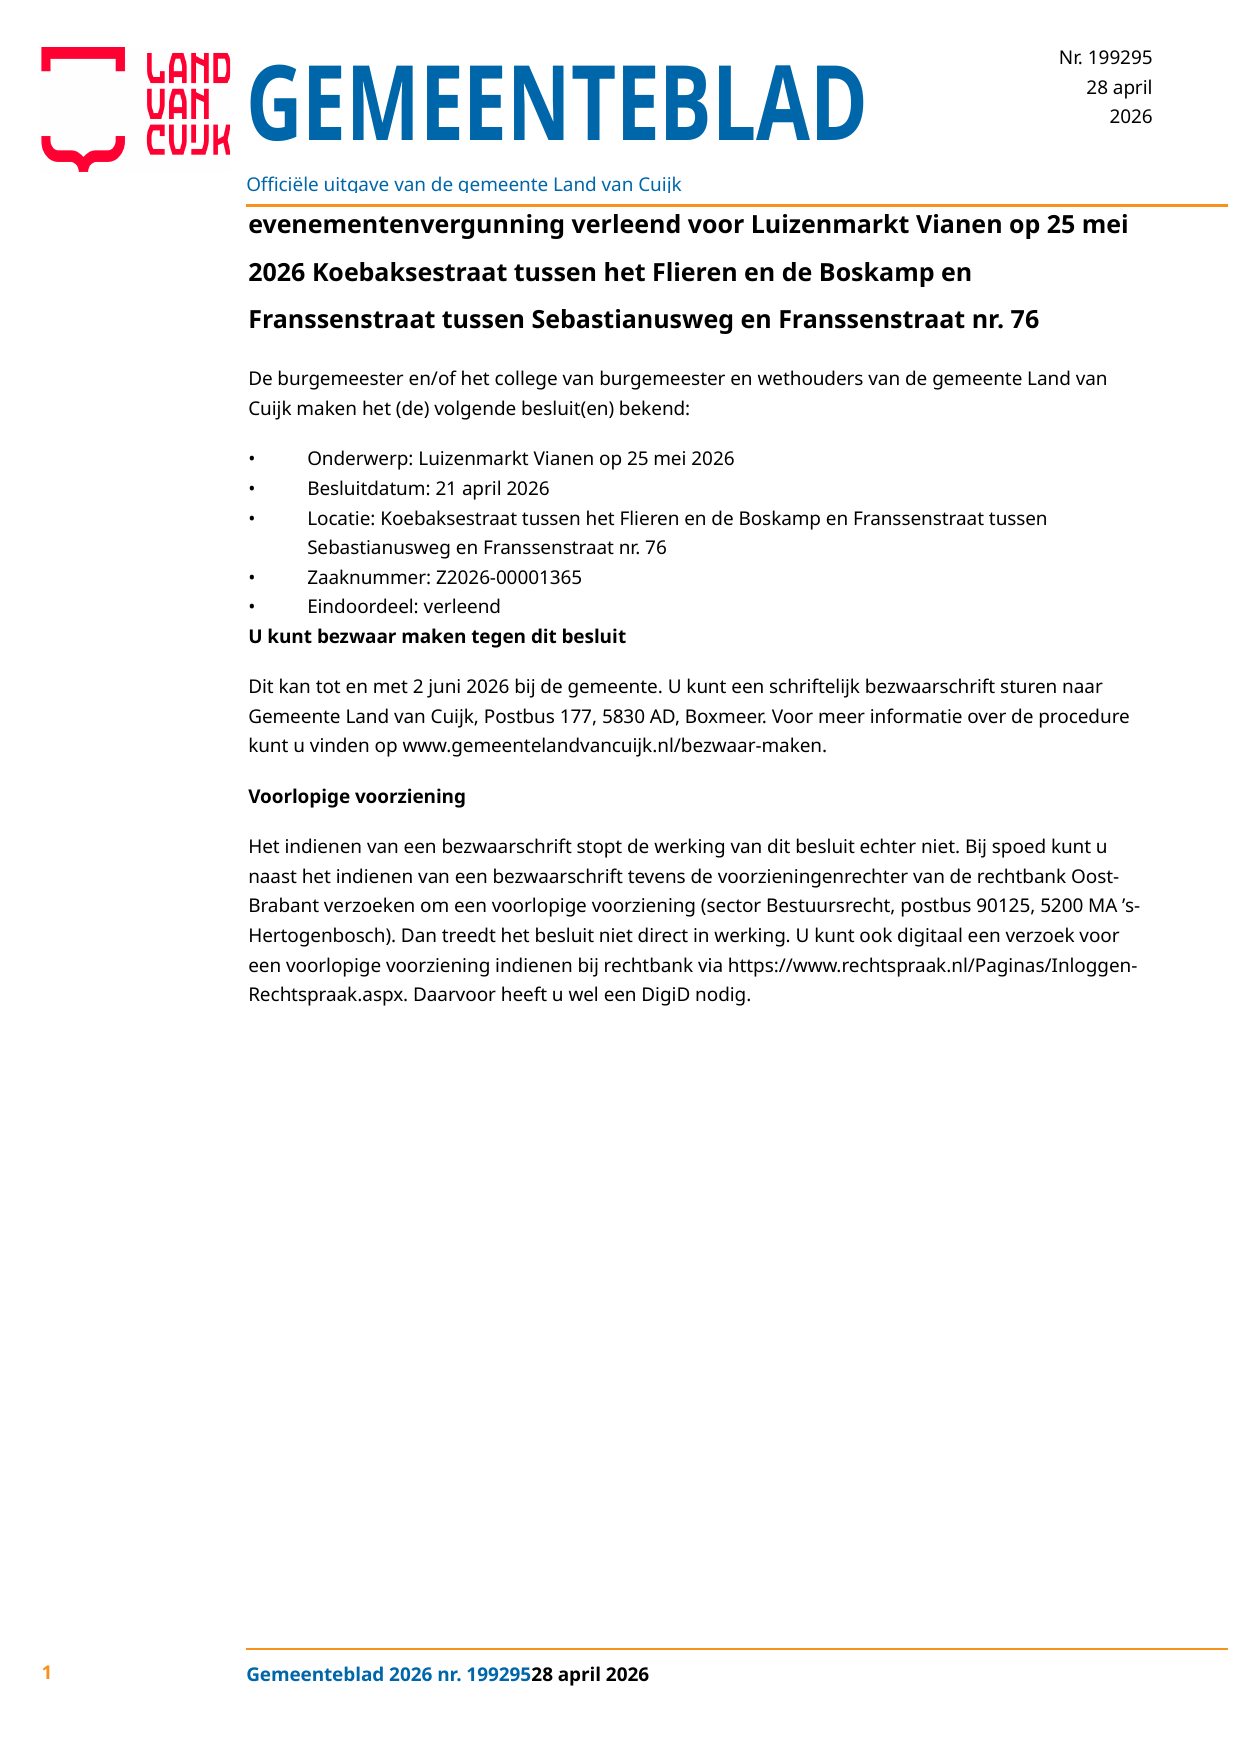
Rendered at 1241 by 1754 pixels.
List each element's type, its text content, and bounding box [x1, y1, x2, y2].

text Voorlopige voorziening [248, 783, 1152, 809]
text De burgemeester en/of het college van burgemeester en wethouders van de gemeente Land van Cuijk maken het (de) volgende besluit(en) bekend: [248, 366, 1152, 421]
text Dit kan tot en met 2 juni 2026 bij de gemeente. U kunt een schriftelijk bezwaarschrift sturen naar Gemeente Land van Cuijk, Postbus 177, 5830 AD, Boxmeer. Voor meer informatie over de procedure kunt u vinden op www.gemeentelandvancuijk.nl/bezwaar-maken. [248, 673, 1152, 758]
list Onderwerp: Luizenmarkt Vianen op 25 mei 2026 [248, 446, 1152, 471]
list Zaaknummer: Z2026-00001365 [248, 564, 1152, 589]
list Eindoordeel: verleend [248, 593, 1152, 619]
text Het indienen van een bezwaarschrift stopt de werking van dit besluit echter niet. Bij spoed kunt u naast het indienen van een bezwaarschrift tevens de voorzieningenrechter van de rechtbank Oost-Brabant verzoeken om een voorlopige voorziening (sector Bestuursrecht, postbus 90125, 5200 MA ’s-Hertogenbosch). Dan treedt het besluit niet direct in werking. U kunt ook digitaal een verzoek voor een voorlopige voorziening indienen bij rechtbank via https://www.rechtspraak.nl/Paginas/Inloggen-Rechtspraak.aspx. Daarvoor heeft u wel een DigiD nodig. [248, 833, 1152, 1007]
list Besluitdatum: 21 april 2026 [248, 475, 1152, 501]
text U kunt bezwaar maken tegen dit besluit [248, 623, 1152, 649]
list Locatie: Koebaksestraat tussen het Flieren en de Boskamp en Franssenstraat tussen Sebastianusweg en Franssenstraat nr. 76 [248, 505, 1152, 560]
text evenementenvergunning verleend voor Luizenmarkt Vianen op 25 mei 2026 Koebaksestraat tussen het Flieren en de Boskamp en Franssenstraat tussen Sebastianusweg en Franssenstraat nr. 76 [248, 207, 1152, 336]
picture [41, 47, 231, 172]
